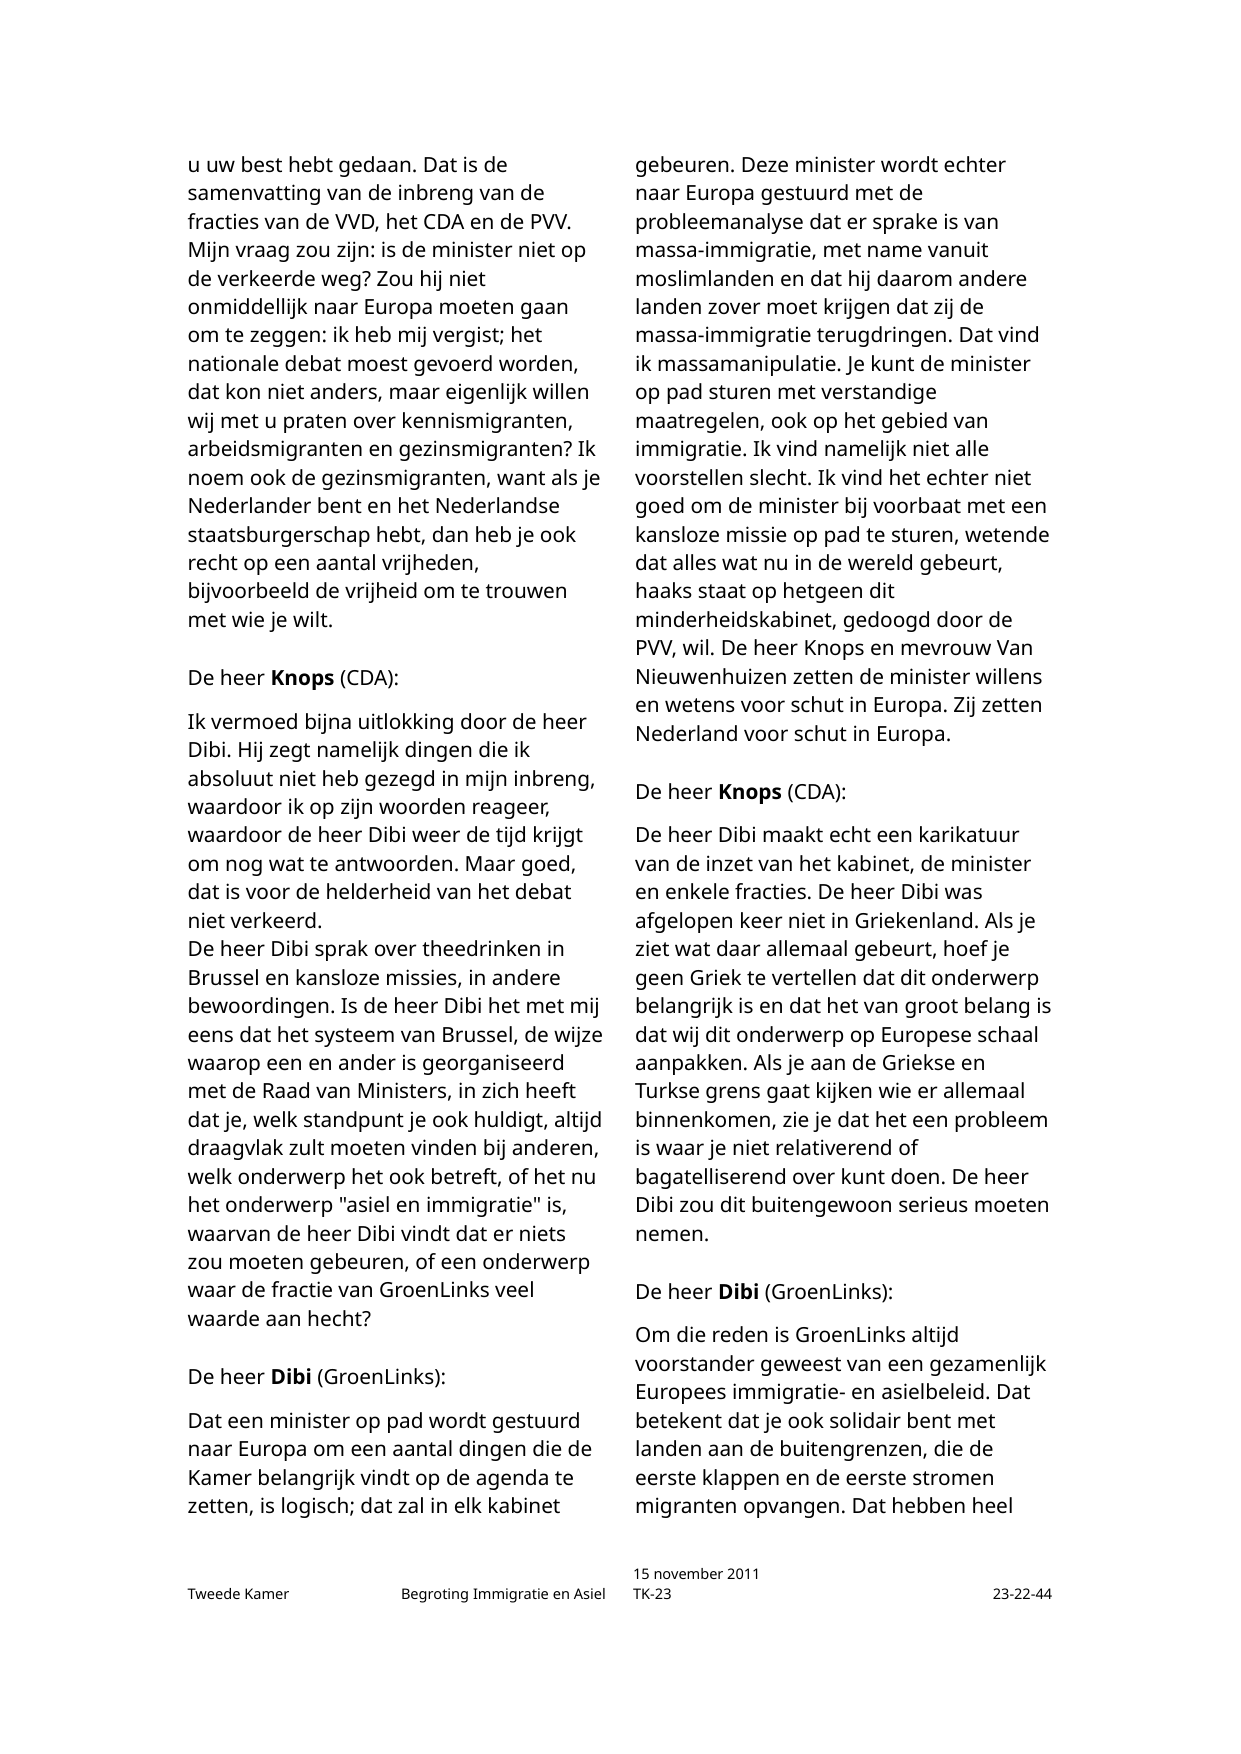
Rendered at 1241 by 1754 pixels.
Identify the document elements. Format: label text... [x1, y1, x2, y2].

text De heer Dibi (GroenLinks): [635, 1277, 1053, 1306]
text De heer Dibi sprak over theedrinken in Brussel en kansloze missies, in andere bewoordingen. Is de heer Dibi het met mij eens dat het systeem van Brussel, de wijze waarop een en ander is georganiseerd met de Raad van Ministers, in zich heeft dat je, welk standpunt je ook huldigt, altijd draagvlak zult moeten vinden bij anderen, welk onderwerp het ook betreft, of het nu het onderwerp "asiel en immigratie" is, waarvan de heer Dibi vindt dat er niets zou moeten gebeuren, of een onderwerp waar de fractie van GroenLinks veel waarde aan hecht? [187, 934, 605, 1332]
text De heer Dibi (GroenLinks): [187, 1362, 605, 1391]
text Dat een minister op pad wordt gestuurd naar Europa om een aantal dingen die de Kamer belangrijk vindt op de agenda te zetten, is logisch; dat zal in elk kabinet [187, 1406, 605, 1520]
text De heer Dibi maakt echt een karikatuur van de inzet van het kabinet, de minister en enkele fracties. De heer Dibi was afgelopen keer niet in Griekenland. Als je ziet wat daar allemaal gebeurt, hoef je geen Griek te vertellen dat dit onderwerp belangrijk is en dat het van groot belang is dat wij dit onderwerp op Europese schaal aanpakken. Als je aan de Griekse en Turkse grens gaat kijken wie er allemaal binnenkomen, zie je dat het een probleem is waar je niet relativerend of bagatelliserend over kunt doen. De heer Dibi zou dit buitengewoon serieus moeten nemen. [635, 821, 1053, 1247]
text De heer Knops (CDA): [635, 777, 1053, 806]
text Om die reden is GroenLinks altijd voorstander geweest van een gezamenlijk Europees immigratie- en asielbeleid. Dat betekent dat je ook solidair bent met landen aan de buitengrenzen, die de eerste klappen en de eerste stromen migranten opvangen. Dat hebben heel [635, 1321, 1053, 1520]
text Ik vermoed bijna uitlokking door de heer Dibi. Hij zegt namelijk dingen die ik absoluut niet heb gezegd in mijn inbreng, waardoor ik op zijn woorden reageer, waardoor de heer Dibi weer de tijd krijgt om nog wat te antwoorden. Maar goed, dat is voor de helderheid van het debat niet verkeerd. [187, 707, 605, 934]
text Mijn vraag zou zijn: is de minister niet op de verkeerde weg? Zou hij niet onmiddellijk naar Europa moeten gaan om te zeggen: ik heb mij vergist; het nationale debat moest gevoerd worden, dat kon niet anders, maar eigenlijk willen wij met u praten over kennismigranten, arbeidsmigranten en gezinsmigranten? Ik noem ook de gezinsmigranten, want als je Nederlander bent en het Nederlandse staatsburgerschap hebt, dan heb je ook recht op een aantal vrijheden, bijvoorbeeld de vrijheid om te trouwen met wie je wilt. [187, 235, 605, 633]
text gebeuren. Deze minister wordt echter naar Europa gestuurd met de probleemanalyse dat er sprake is van massa-immigratie, met name vanuit moslimlanden en dat hij daarom andere landen zover moet krijgen dat zij de massa-immigratie terugdringen. Dat vind ik massamanipulatie. Je kunt de minister op pad sturen met verstandige maatregelen, ook op het gebied van immigratie. Ik vind namelijk niet alle voorstellen slecht. Ik vind het echter niet goed om de minister bij voorbaat met een kansloze missie op pad te sturen, wetende dat alles wat nu in de wereld gebeurt, haaks staat op hetgeen dit minderheidskabinet, gedoogd door de PVV, wil. De heer Knops en mevrouw Van Nieuwenhuizen zetten de minister willens en wetens voor schut in Europa. Zij zetten Nederland voor schut in Europa. [635, 150, 1053, 747]
text u uw best hebt gedaan. Dat is de samenvatting van de inbreng van de fracties van de VVD, het CDA en de PVV. [187, 150, 605, 235]
text De heer Knops (CDA): [187, 663, 605, 692]
